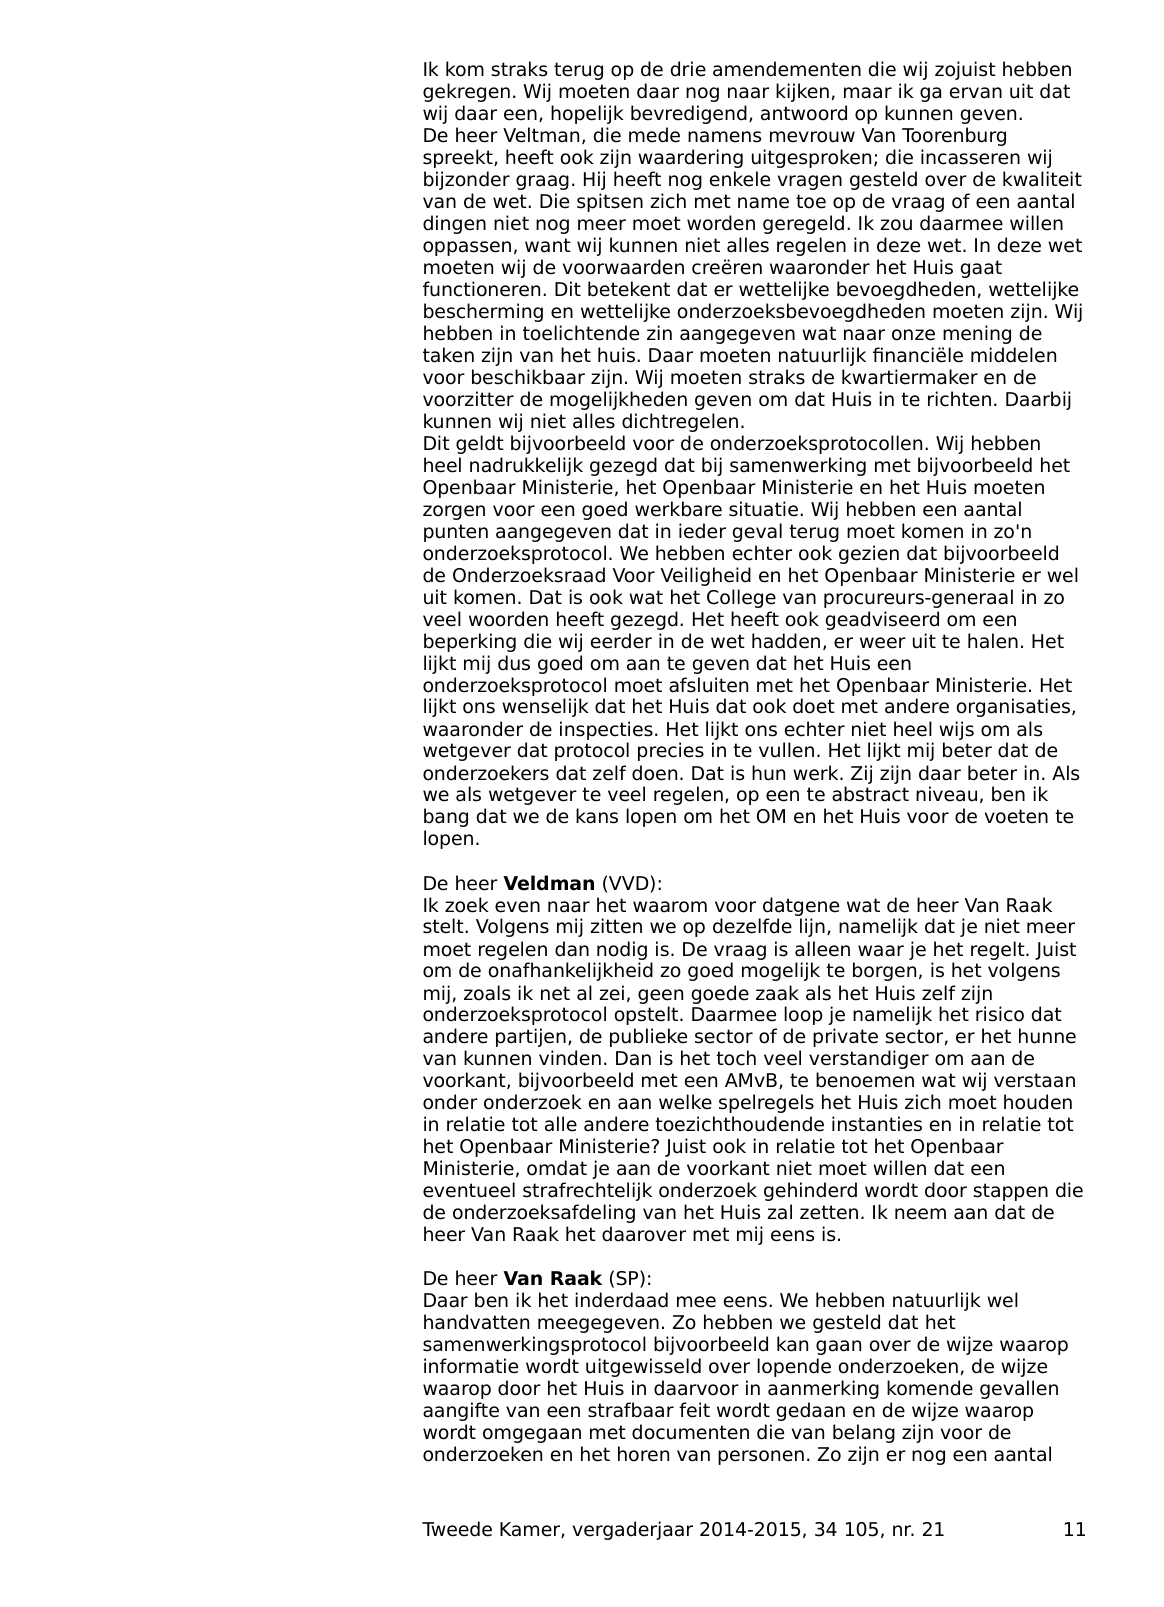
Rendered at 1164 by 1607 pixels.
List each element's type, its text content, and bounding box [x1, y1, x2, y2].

text De heer Veldman (VVD): [422, 872, 1087, 894]
text De heer Van Raak (SP): [422, 1268, 1087, 1290]
text Ik kom straks terug op de drie amendementen die wij zojuist hebben gekregen. Wij moeten daar nog naar kijken, maar ik ga ervan uit dat wij daar een, hopelijk bevredigend, antwoord op kunnen geven. [422, 59, 1087, 125]
text Ik zoek even naar het waarom voor datgene wat de heer Van Raak stelt. Volgens mij zitten we op dezelfde lijn, namelijk dat je niet meer moet regelen dan nodig is. De vraag is alleen waar je het regelt. Juist om de onafhankelijkheid zo goed mogelijk te borgen, is het volgens mij, zoals ik net al zei, geen goede zaak als het Huis zelf zijn onderzoeksprotocol opstelt. Daarmee loop je namelijk het risico dat andere partijen, de publieke sector of de private sector, er het hunne van kunnen vinden. Dan is het toch veel verstandiger om aan de voorkant, bijvoorbeeld met een AMvB, te benoemen wat wij verstaan onder onderzoek en aan welke spelregels het Huis zich moet houden in relatie tot alle andere toezichthoudende instanties en in relatie tot het Openbaar Ministerie? Juist ook in relatie tot het Openbaar Ministerie, omdat je aan de voorkant niet moet willen dat een eventueel strafrechtelijk onderzoek gehinderd wordt door stappen die de onderzoeksafdeling van het Huis zal zetten. Ik neem aan dat de heer Van Raak het daarover met mij eens is. [422, 894, 1087, 1246]
text Daar ben ik het inderdaad mee eens. We hebben natuurlijk wel handvatten meegegeven. Zo hebben we gesteld dat het samenwerkingsprotocol bijvoorbeeld kan gaan over de wijze waarop informatie wordt uitgewisseld over lopende onderzoeken, de wijze waarop door het Huis in daarvoor in aanmerking komende gevallen aangifte van een strafbaar feit wordt gedaan en de wijze waarop wordt omgegaan met documenten die van belang zijn voor de onderzoeken en het horen van personen. Zo zijn er nog een aantal [422, 1290, 1087, 1466]
text Dit geldt bijvoorbeeld voor de onderzoeksprotocollen. Wij hebben heel nadrukkelijk gezegd dat bij samenwerking met bijvoorbeeld het Openbaar Ministerie, het Openbaar Ministerie en het Huis moeten zorgen voor een goed werkbare situatie. Wij hebben een aantal punten aangegeven dat in ieder geval terug moet komen in zo'n onderzoeksprotocol. We hebben echter ook gezien dat bijvoorbeeld de Onderzoeksraad Voor Veiligheid en het Openbaar Ministerie er wel uit komen. Dat is ook wat het College van procureurs-generaal in zo veel woorden heeft gezegd. Het heeft ook geadviseerd om een beperking die wij eerder in de wet hadden, er weer uit te halen. Het lijkt mij dus goed om aan te geven dat het Huis een onderzoeksprotocol moet afsluiten met het Openbaar Ministerie. Het lijkt ons wenselijk dat het Huis dat ook doet met andere organisaties, waaronder de inspecties. Het lijkt ons echter niet heel wijs om als wetgever dat protocol precies in te vullen. Het lijkt mij beter dat de onderzoekers dat zelf doen. Dat is hun werk. Zij zijn daar beter in. Als we als wetgever te veel regelen, op een te abstract niveau, ben ik bang dat we de kans lopen om het OM en het Huis voor de voeten te lopen. [422, 433, 1087, 850]
text De heer Veltman, die mede namens mevrouw Van Toorenburg spreekt, heeft ook zijn waardering uitgesproken; die incasseren wij bijzonder graag. Hij heeft nog enkele vragen gesteld over de kwaliteit van de wet. Die spitsen zich met name toe op de vraag of een aantal dingen niet nog meer moet worden geregeld. Ik zou daarmee willen oppassen, want wij kunnen niet alles regelen in deze wet. In deze wet moeten wij de voorwaarden creëren waaronder het Huis gaat functioneren. Dit betekent dat er wettelijke bevoegdheden, wettelijke bescherming en wettelijke onderzoeksbevoegdheden moeten zijn. Wij hebben in toelichtende zin aangegeven wat naar onze mening de taken zijn van het huis. Daar moeten natuurlijk financiële middelen voor beschikbaar zijn. Wij moeten straks de kwartiermaker en de voorzitter de mogelijkheden geven om dat Huis in te richten. Daarbij kunnen wij niet alles dichtregelen. [422, 125, 1087, 433]
